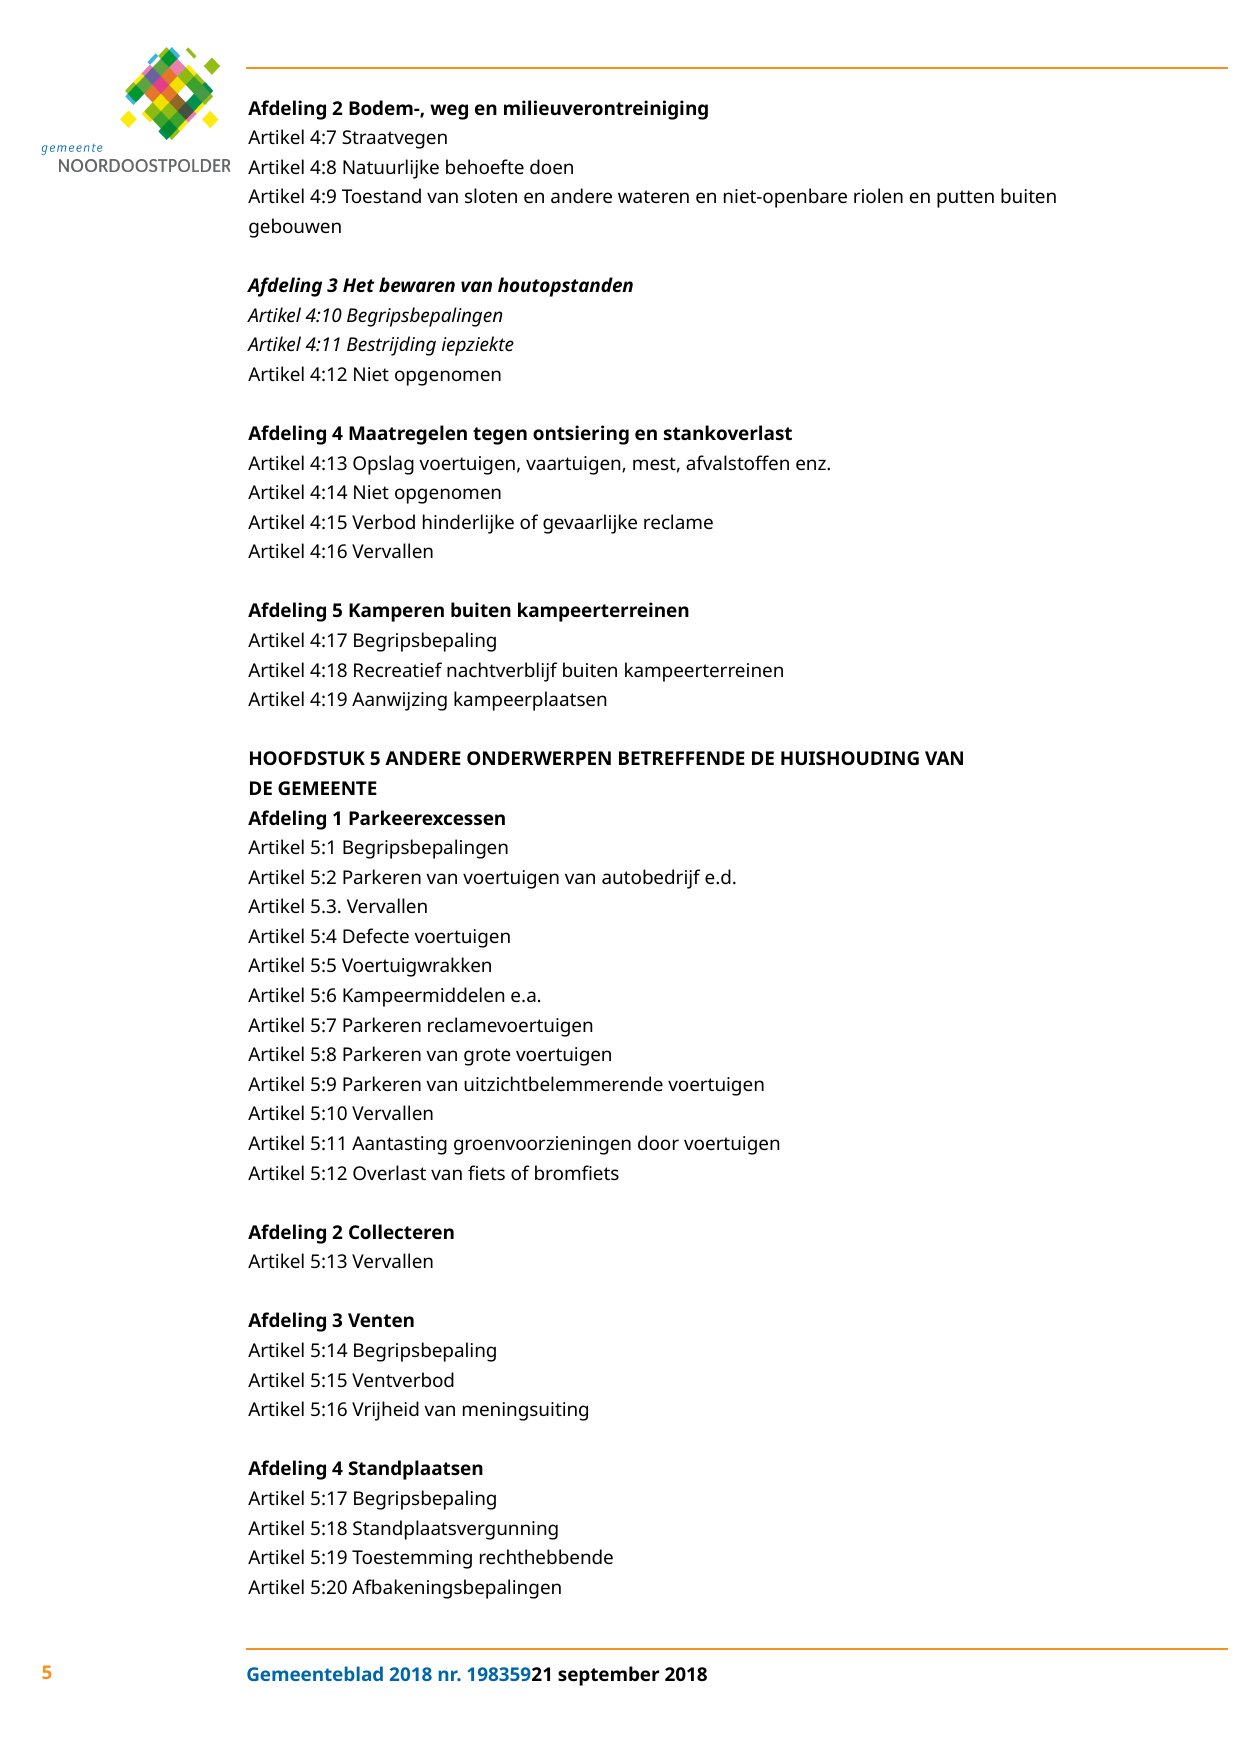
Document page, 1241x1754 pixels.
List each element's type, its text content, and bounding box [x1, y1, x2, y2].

text Artikel 5:9 Parkeren van uitzichtbelemmerende voertuigen [248, 1071, 1152, 1097]
text Artikel 5:18 Standplaatsvergunning [248, 1515, 1152, 1541]
text Artikel 4:10 Begripsbepalingen [248, 302, 1152, 328]
text Artikel 4:17 Begripsbepaling [248, 627, 1152, 653]
text Artikel 4:18 Recreatief nachtverblijf buiten kampeerterreinen [248, 657, 1152, 683]
text Artikel 4:8 Natuurlijke behoefte doen [248, 154, 1152, 180]
text Artikel 5:15 Ventverbod [248, 1367, 1152, 1393]
text Artikel 5:20 Afbakeningsbepalingen [248, 1574, 1152, 1600]
picture [41, 47, 231, 172]
text Artikel 5.3. Vervallen [248, 893, 1152, 919]
text Artikel 5:16 Vrijheid van meningsuiting [248, 1396, 1152, 1422]
text Artikel 5:12 Overlast van fiets of bromfiets [248, 1160, 1152, 1186]
text Artikel 5:10 Vervallen [248, 1101, 1152, 1126]
text Artikel 5:19 Toestemming rechthebbende [248, 1544, 1152, 1570]
text Artikel 5:14 Begripsbepaling [248, 1337, 1152, 1363]
text DE GEMEENTE [248, 775, 1152, 801]
text Artikel 4:12 Niet opgenomen [248, 361, 1152, 387]
text Artikel 4:7 Straatvegen [248, 124, 1152, 150]
text Afdeling 2 Collecteren [248, 1219, 1152, 1245]
text Afdeling 2 Bodem-, weg en milieuverontreiniging [248, 95, 1152, 121]
text Artikel 5:13 Vervallen [248, 1248, 1152, 1274]
text Artikel 4:19 Aanwijzing kampeerplaatsen [248, 686, 1152, 712]
text Artikel 5:7 Parkeren reclamevoertuigen [248, 1012, 1152, 1038]
text Afdeling 1 Parkeerexcessen [248, 805, 1152, 831]
text Artikel 4:9 Toestand van sloten en andere wateren en niet-openbare riolen en putten buiten gebouwen [248, 183, 1152, 239]
text Artikel 4:11 Bestrijding iepziekte [248, 331, 1152, 357]
text Afdeling 4 Maatregelen tegen ontsiering en stankoverlast [248, 420, 1152, 446]
text Artikel 5:2 Parkeren van voertuigen van autobedrijf e.d. [248, 864, 1152, 890]
text Artikel 4:16 Vervallen [248, 538, 1152, 564]
text Artikel 5:4 Defecte voertuigen [248, 923, 1152, 949]
text Artikel 4:14 Niet opgenomen [248, 479, 1152, 505]
text Artikel 4:13 Opslag voertuigen, vaartuigen, mest, afvalstoffen enz. [248, 450, 1152, 476]
text Artikel 5:1 Begripsbepalingen [248, 834, 1152, 860]
text Afdeling 3 Venten [248, 1308, 1152, 1333]
text HOOFDSTUK 5 ANDERE ONDERWERPEN BETREFFENDE DE HUISHOUDING VAN [248, 746, 1152, 771]
text Artikel 5:8 Parkeren van grote voertuigen [248, 1041, 1152, 1067]
text Afdeling 3 Het bewaren van houtopstanden [248, 272, 1152, 298]
text Artikel 5:6 Kampeermiddelen e.a. [248, 982, 1152, 1008]
text Afdeling 4 Standplaatsen [248, 1456, 1152, 1481]
text Artikel 5:5 Voertuigwrakken [248, 953, 1152, 978]
text Afdeling 5 Kamperen buiten kampeerterreinen [248, 598, 1152, 623]
text Artikel 5:11 Aantasting groenvoorzieningen door voertuigen [248, 1130, 1152, 1156]
text Artikel 5:17 Begripsbepaling [248, 1485, 1152, 1511]
text Artikel 4:15 Verbod hinderlijke of gevaarlijke reclame [248, 509, 1152, 535]
